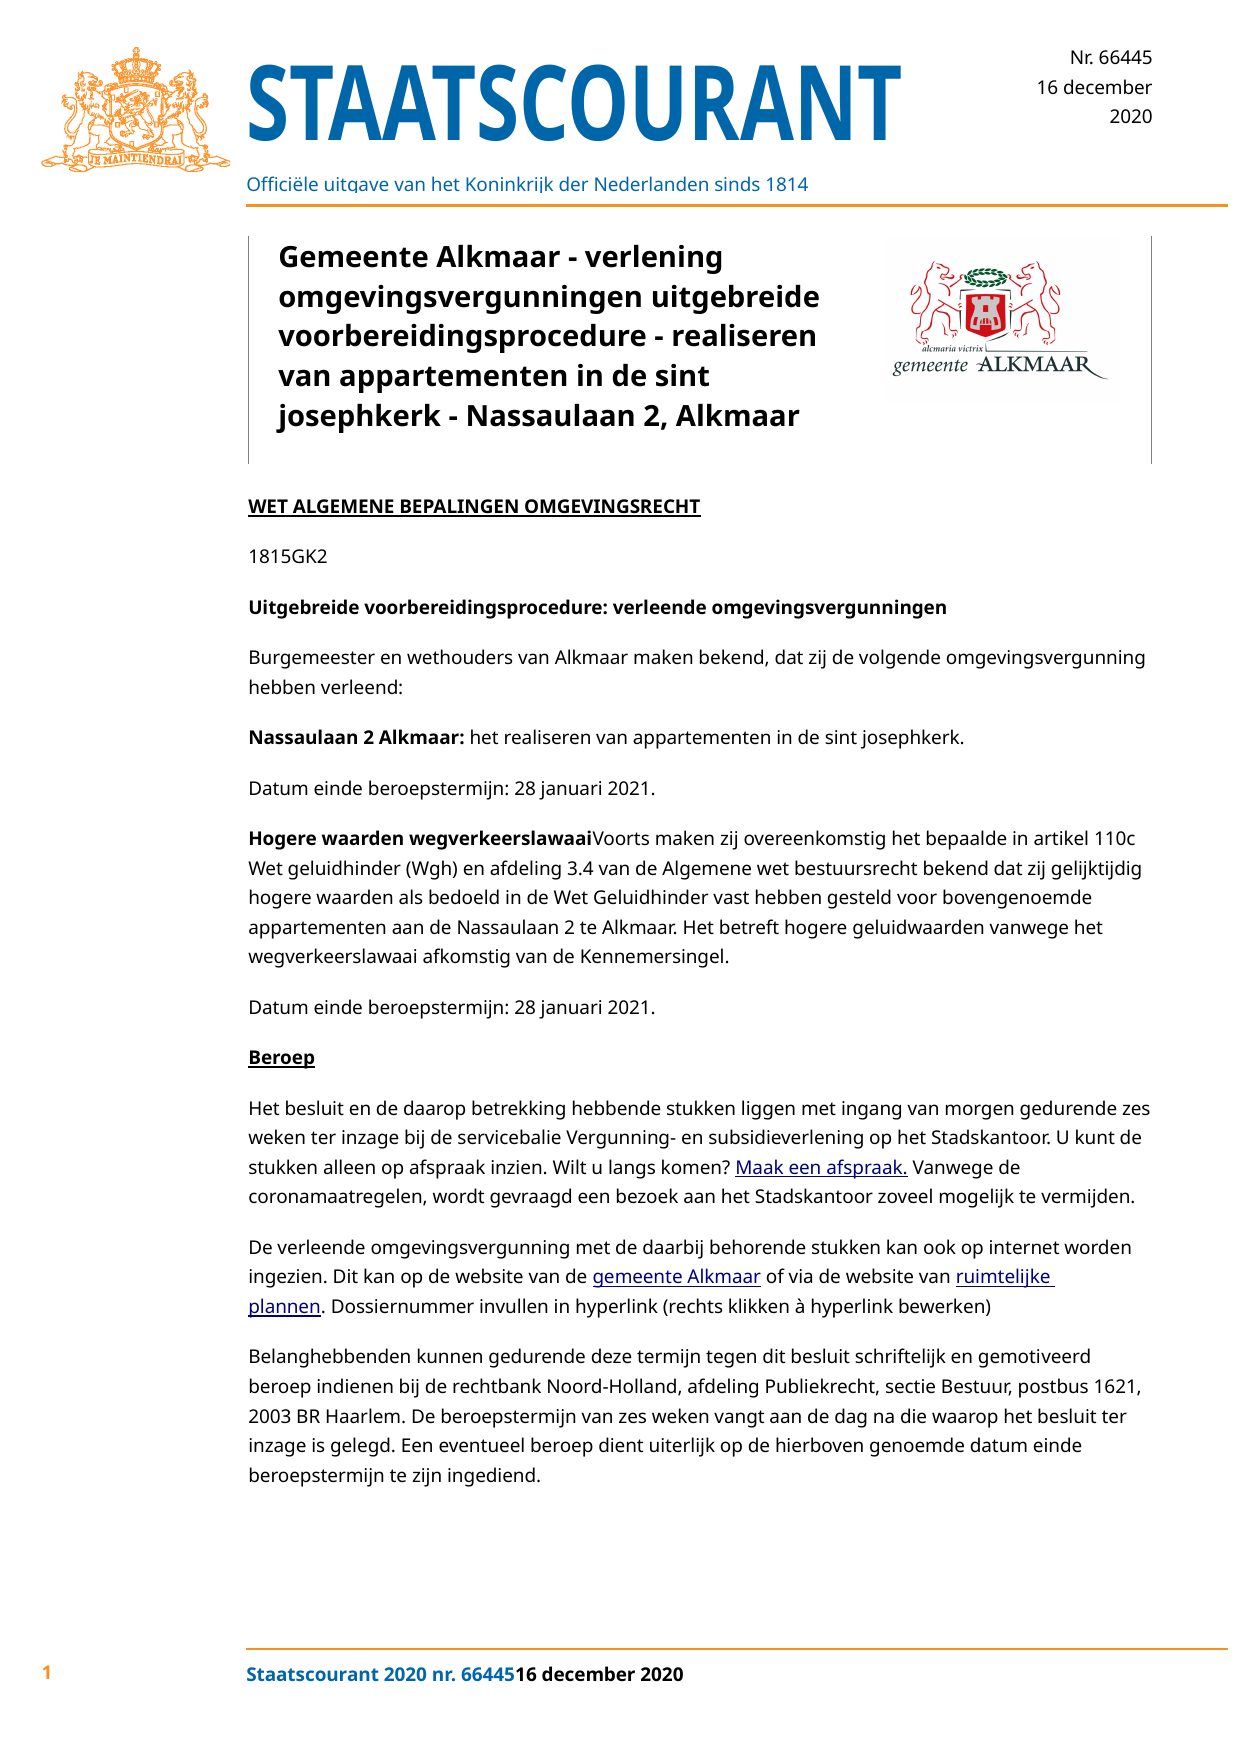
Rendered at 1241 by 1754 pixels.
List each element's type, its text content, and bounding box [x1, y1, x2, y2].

text Datum einde beroepstermijn: 28 januari 2021. [248, 994, 1152, 1020]
text 1815GK2 [248, 544, 1152, 569]
text WET ALGEMENE BEPALINGEN OMGEVINGSRECHT [248, 493, 1152, 519]
table_header Gemeente Alkmaar - verlening omgevingsvergunningen uitgebreide voorbereidingsprocedure - realiseren van appartementen in de sint josephkerk - Nassaulaan 2, Alkmaar [249, 236, 850, 464]
text Het besluit en de daarop betrekking hebbende stukken liggen met ingang van morgen gedurende zes weken ter inzage bij de servicebalie Vergunning- en subsidieverlening op het Stadskantoor. U kunt de stukken alleen op afspraak inzien. Wilt u langs komen? Maak een afspraak. Vanwege de coronamaatregelen, wordt gevraagd een bezoek aan het Stadskantoor zoveel mogelijk te vermijden. [248, 1095, 1152, 1209]
picture [882, 236, 1119, 404]
text Nassaulaan 2 Alkmaar: het realiseren van appartementen in de sint josephkerk. [248, 724, 1152, 750]
text Burgemeester en wethouders van Alkmaar maken bekend, dat zij de volgende omgevingsvergunning hebben verleend: [248, 644, 1152, 700]
text Uitgebreide voorbereidingsprocedure: verleende omgevingsvergunningen [248, 594, 1152, 620]
picture [41, 47, 231, 172]
text Datum einde beroepstermijn: 28 januari 2021. [248, 775, 1152, 801]
table_header [850, 236, 1151, 464]
text Beroep [248, 1044, 1152, 1070]
text Belanghebbenden kunnen gedurende deze termijn tegen dit besluit schriftelijk en gemoti­veerd beroep indie­nen bij de rechtbank Noord-Holland, afdeling Publiekrecht, sectie Bestuur, postbus 1621, 2003 BR Haarlem. De beroepstermijn van zes weken vangt aan de dag na die waarop het besluit ter inzage is gelegd. Een eventueel beroep dient uiterlijk op de hierboven genoemde datum einde beroepstermijn te zijn ingediend. [248, 1344, 1152, 1488]
text De verleende omgevingsvergunning met de daarbij behorende stukken kan ook op internet worden ingezien. Dit kan op de website van de gemeente Alkmaar of via de website van ruimtelijke plannen. Dossiernummer invullen in hyperlink (rechts klikken à hyperlink bewerken) [248, 1234, 1152, 1319]
text Hogere waarden wegverkeerslawaaiVoorts maken zij overeenkomstig het bepaalde in artikel 110c Wet geluidhinder (Wgh) en afdeling 3.4 van de Algemene wet bestuursrecht bekend dat zij gelijktijdig hogere waarden als bedoeld in de Wet Geluidhinder vast hebben gesteld voor bovengenoemde appartementen aan de Nassaulaan 2 te Alkmaar. Het betreft hogere geluidwaarden vanwege het wegverkeerslawaai afkomstig van de Kennemersingel. [248, 825, 1152, 969]
